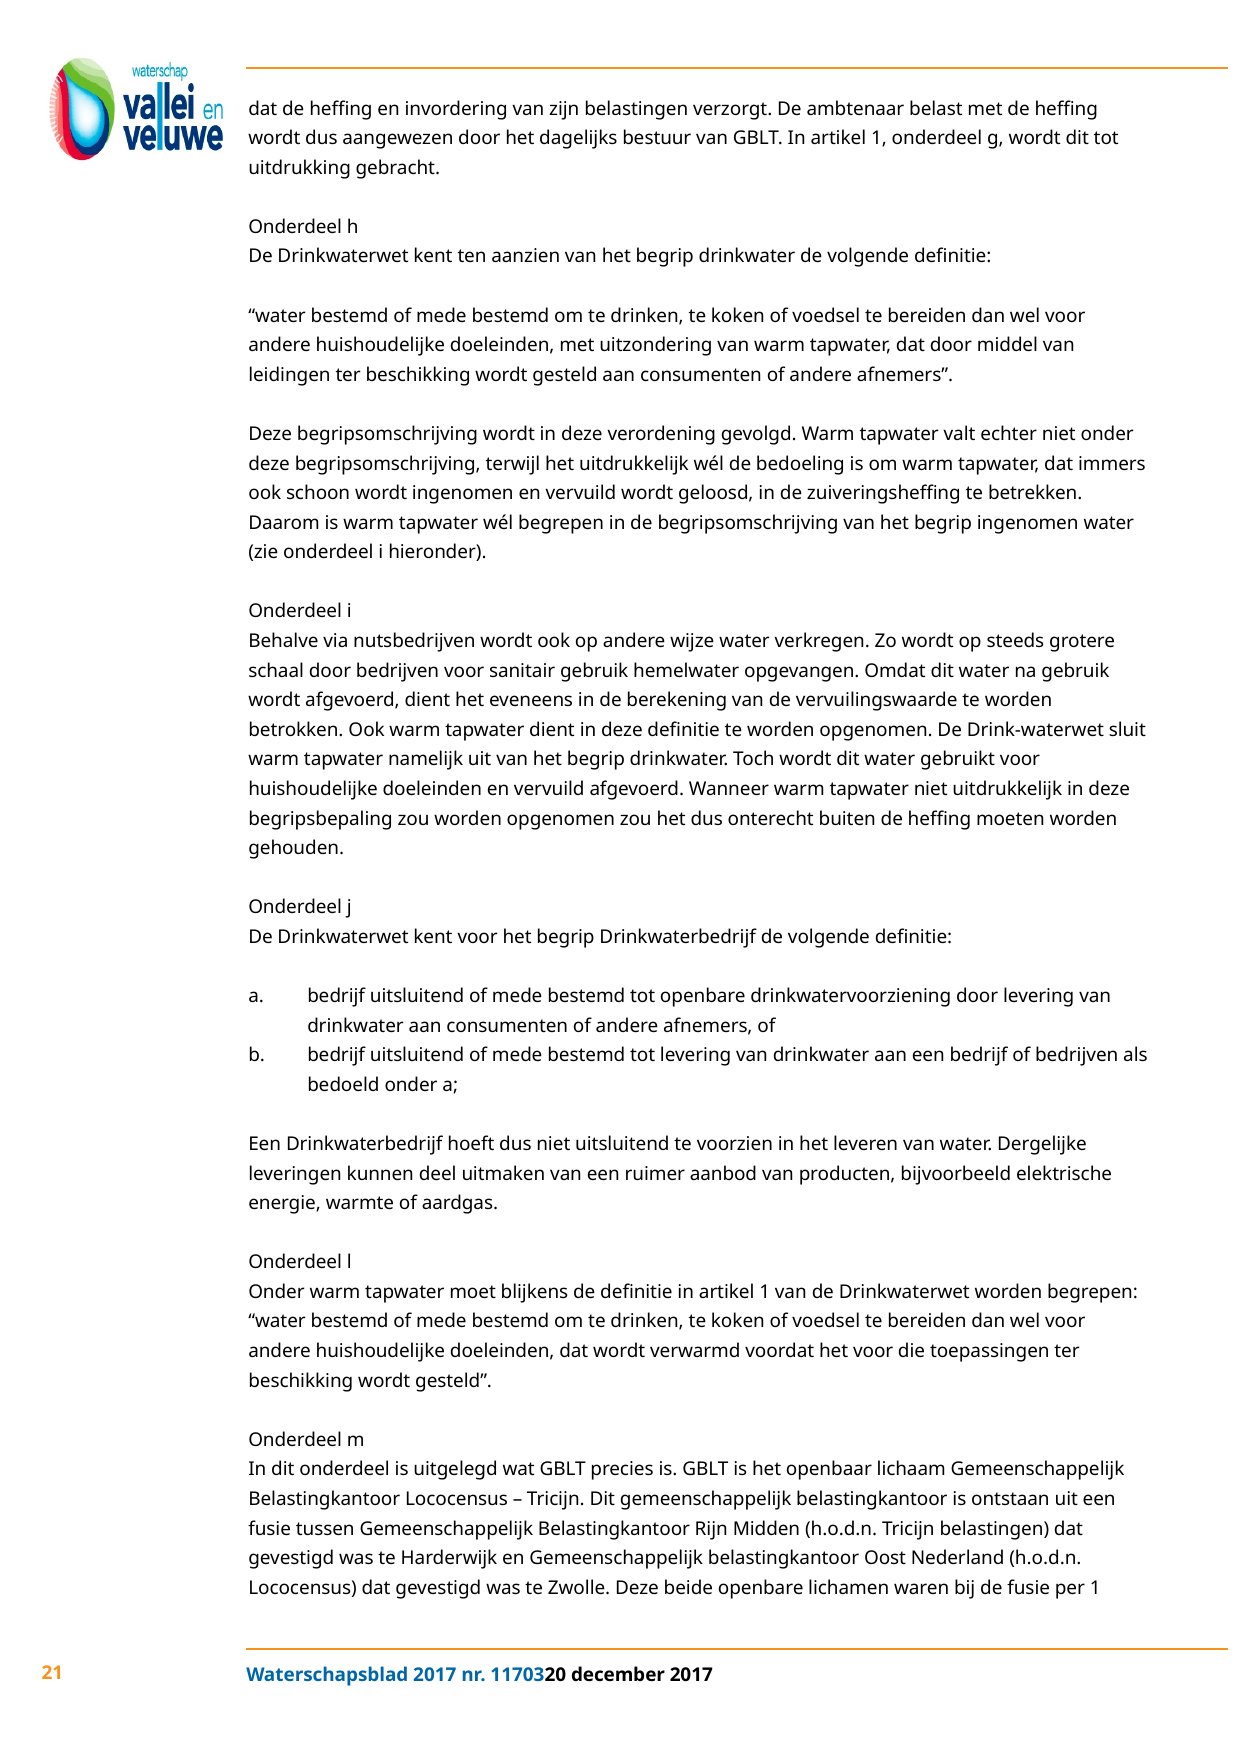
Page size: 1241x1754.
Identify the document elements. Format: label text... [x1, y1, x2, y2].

text De Drinkwaterwet kent voor het begrip Drinkwaterbedrijf de volgende definitie: [248, 923, 1152, 949]
text Behalve via nutsbedrijven wordt ook op andere wijze water verkregen. Zo wordt op steeds grotere schaal door bedrijven voor sanitair gebruik hemelwater opgevangen. Omdat dit water na gebruik wordt afgevoerd, dient het eveneens in de berekening van de vervuilingswaarde te worden betrokken. Ook warm tapwater dient in deze definitie te worden opgenomen. De Drink-waterwet sluit warm tapwater namelijk uit van het begrip drinkwater. Toch wordt dit water gebruikt voor huishoudelijke doeleinden en vervuild afgevoerd. Wanneer warm tapwater niet uitdrukkelijk in deze begripsbepaling zou worden opgenomen zou het dus onterecht buiten de heffing moeten worden gehouden. [248, 627, 1152, 860]
text “water bestemd of mede bestemd om te drinken, te koken of voedsel te bereiden dan wel voor andere huishoudelijke doeleinden, met uitzondering van warm tapwater, dat door middel van leidingen ter beschikking wordt gesteld aan consumenten of andere afnemers”. [248, 302, 1152, 387]
text De Drinkwaterwet kent ten aanzien van het begrip drinkwater de volgende definitie: [248, 243, 1152, 268]
text In dit onderdeel is uitgelegd wat GBLT precies is. GBLT is het openbaar lichaam Gemeenschappelijk Belastingkantoor Lococensus – Tricijn. Dit gemeenschappelijk belastingkantoor is ontstaan uit een fusie tussen Gemeenschappelijk Belastingkantoor Rijn Midden (h.o.d.n. Tricijn belastingen) dat gevestigd was te Harderwijk en Gemeenschappelijk belastingkantoor Oost Nederland (h.o.d.n. Lococensus) dat gevestigd was te Zwolle. Deze beide openbare lichamen waren bij de fusie per 1 [248, 1456, 1152, 1600]
text Onderdeel l [248, 1248, 1152, 1274]
text Onderdeel j [248, 893, 1152, 919]
list bedrijf uitsluitend of mede bestemd tot openbare drinkwatervoorziening door levering van drinkwater aan consumenten of andere afnemers, of [248, 982, 1152, 1038]
text Onder warm tapwater moet blijkens de definitie in artikel 1 van de Drinkwaterwet worden begrepen: “water bestemd of mede bestemd om te drinken, te koken of voedsel te bereiden dan wel voor andere huishoudelijke doeleinden, dat wordt verwarmd voordat het voor die toepassingen ter beschikking wordt gesteld”. [248, 1278, 1152, 1393]
text Onderdeel i [248, 598, 1152, 623]
list bedrijf uitsluitend of mede bestemd tot levering van drinkwater aan een bedrijf of bedrijven als bedoeld onder a; [248, 1041, 1152, 1097]
text Deze begripsomschrijving wordt in deze verordening gevolgd. Warm tapwater valt echter niet onder deze begripsomschrijving, terwijl het uitdrukkelijk wél de bedoeling is om warm tapwater, dat immers ook schoon wordt ingenomen en vervuild wordt geloosd, in de zuiveringsheffing te betrekken. Daarom is warm tapwater wél begrepen in de begripsomschrijving van het begrip ingenomen water (zie onderdeel i hieronder). [248, 420, 1152, 564]
picture [41, 47, 231, 172]
text Een Drinkwaterbedrijf hoeft dus niet uitsluitend te voorzien in het leveren van water. Dergelijke leveringen kunnen deel uitmaken van een ruimer aanbod van producten, bijvoorbeeld elektrische energie, warmte of aardgas. [248, 1130, 1152, 1215]
text Onderdeel m [248, 1426, 1152, 1452]
text Onderdeel h [248, 213, 1152, 239]
text dat de heffing en invordering van zijn belastingen verzorgt. De ambtenaar belast met de heffing wordt dus aangewezen door het dagelijks bestuur van GBLT. In artikel 1, onderdeel g, wordt dit tot uitdrukking gebracht. [248, 95, 1152, 180]
